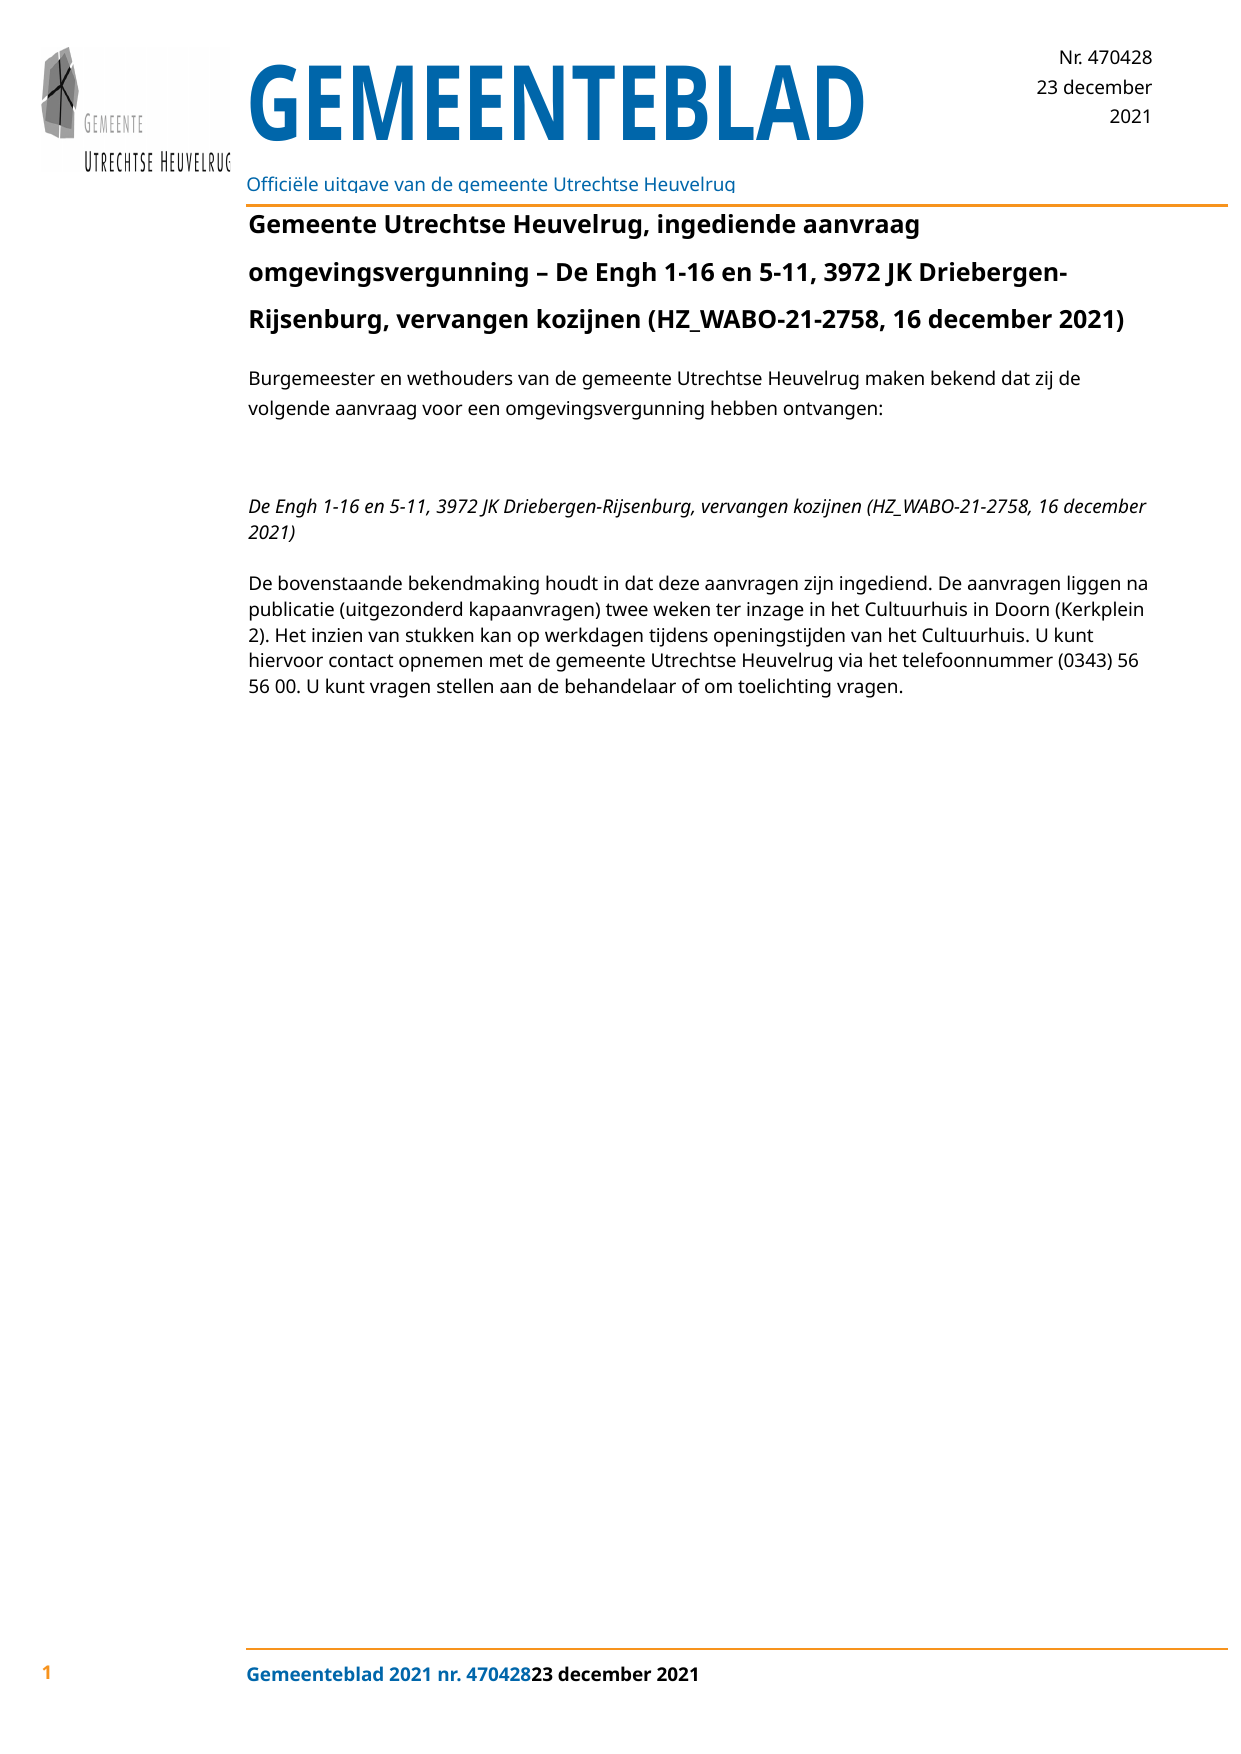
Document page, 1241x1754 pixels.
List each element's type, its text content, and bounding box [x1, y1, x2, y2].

text De bovenstaande bekendmaking houdt in dat deze aanvragen zijn ingediend. De aanvragen liggen na publicatie (uitgezonderd kapaanvragen) twee weken ter inzage in het Cultuurhuis in Doorn (Kerkplein 2). Het inzien van stukken kan op werkdagen tijdens openingstijden van het Cultuurhuis. U kunt hiervoor contact opnemen met de gemeente Utrechtse Heuvelrug via het telefoonnummer (0343) 56 56 00. U kunt vragen stellen aan de behandelaar of om toelichting vragen. [248, 571, 1152, 699]
text Gemeente Utrechtse Heuvelrug, ingediende aanvraag omgevingsvergunning – De Engh 1-16 en 5-11, 3972 JK Driebergen-Rijsenburg, vervangen kozijnen (HZ_WABO-21-2758, 16 december 2021) [248, 207, 1152, 336]
text De Engh 1-16 en 5-11, 3972 JK Driebergen-Rijsenburg, vervangen kozijnen (HZ_WABO-21-2758, 16 december 2021) [248, 493, 1152, 545]
text Burgemeester en wethouders van de gemeente Utrechtse Heuvelrug maken bekend dat zij de volgende aanvraag voor een omgevingsvergunning hebben ontvangen: [248, 366, 1152, 421]
picture [41, 47, 231, 172]
